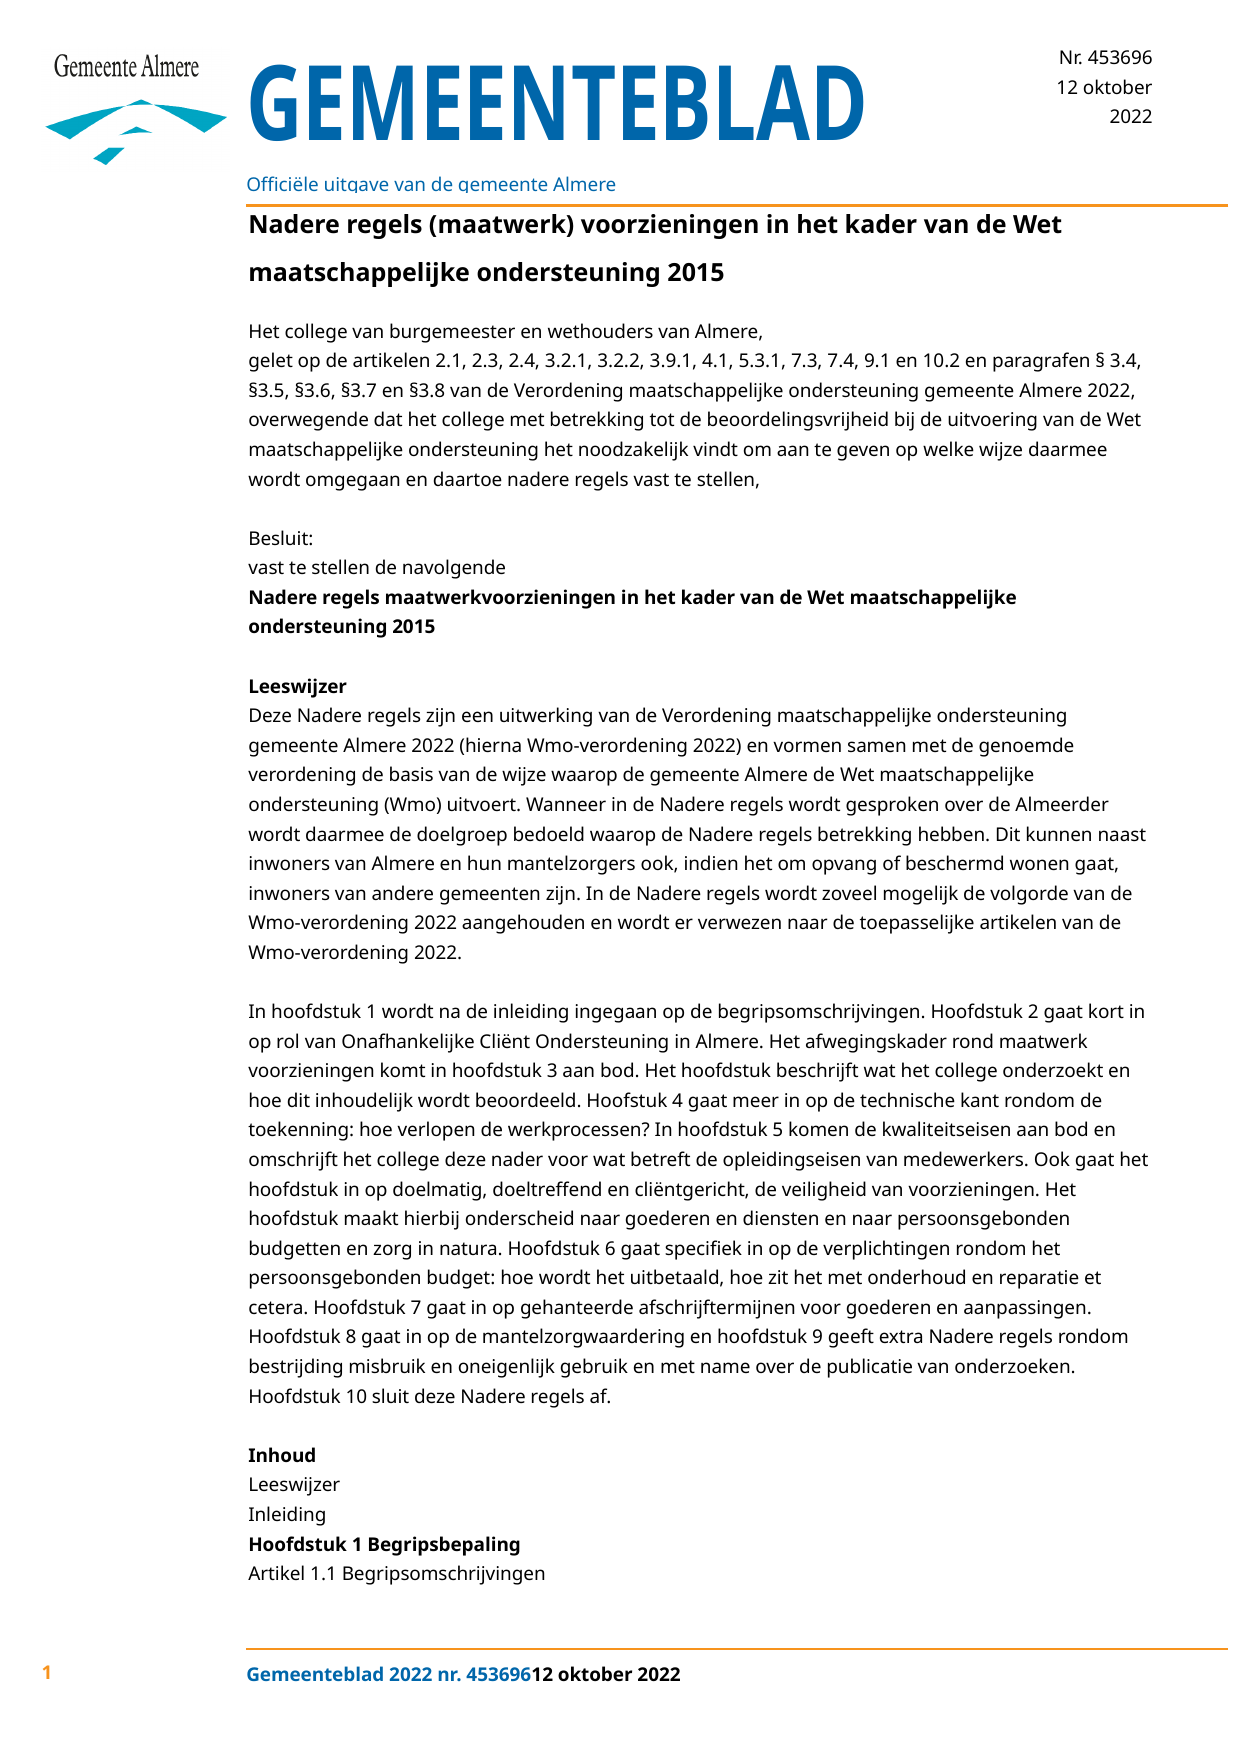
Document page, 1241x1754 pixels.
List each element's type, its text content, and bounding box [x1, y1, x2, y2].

text Nadere regels maatwerkvoorzieningen in het kader van de Wet maatschappelijke ondersteuning 2015 [248, 584, 1152, 639]
picture [41, 47, 231, 172]
text Nadere regels (maatwerk) voorzieningen in het kader van de Wet maatschappelijke ondersteuning 2015 [248, 207, 1152, 288]
text Hoofdstuk 1 Begripsbepaling [248, 1531, 1152, 1557]
text Leeswijzer [248, 673, 1152, 699]
text Leeswijzer [248, 1472, 1152, 1497]
text overwegende dat het college met betrekking tot de beoordelingsvrijheid bij de uitvoering van de Wet maatschappelijke ondersteuning het noodzakelijk vindt om aan te geven op welke wijze daarmee wordt omgegaan en daartoe nadere regels vast te stellen, [248, 407, 1152, 492]
text Het college van burgemeester en wethouders van Almere, [248, 318, 1152, 344]
text Artikel 1.1 Begripsomschrijvingen [248, 1560, 1152, 1586]
text Deze Nadere regels zijn een uitwerking van de Verordening maatschappelijke ondersteuning gemeente Almere 2022 (hierna Wmo-verordening 2022) en vormen samen met de genoemde verordening de basis van de wijze waarop de gemeente Almere de Wet maatschappelijke ondersteuning (Wmo) uitvoert. Wanneer in de Nadere regels wordt gesproken over de Almeerder wordt daarmee de doelgroep bedoeld waarop de Nadere regels betrekking hebben. Dit kunnen naast inwoners van Almere en hun mantelzorgers ook, indien het om opvang of beschermd wonen gaat, inwoners van andere gemeenten zijn. In de Nadere regels wordt zoveel mogelijk de volgorde van de Wmo-verordening 2022 aangehouden en wordt er verwezen naar de toepasselijke artikelen van de Wmo-verordening 2022. [248, 702, 1152, 965]
text In hoofdstuk 1 wordt na de inleiding ingegaan op de begripsomschrijvingen. Hoofdstuk 2 gaat kort in op rol van Onafhankelijke Cliënt Ondersteuning in Almere. Het afwegingskader rond maatwerk voorzieningen komt in hoofdstuk 3 aan bod. Het hoofdstuk beschrijft wat het college onderzoekt en hoe dit inhoudelijk wordt beoordeeld. Hoofstuk 4 gaat meer in op de technische kant rondom de toekenning: hoe verlopen de werkprocessen? In hoofdstuk 5 komen de kwaliteitseisen aan bod en omschrijft het college deze nader voor wat betreft de opleidingseisen van medewerkers. Ook gaat het hoofdstuk in op doelmatig, doeltreffend en cliëntgericht, de veiligheid van voorzieningen. Het hoofdstuk maakt hierbij onderscheid naar goederen en diensten en naar persoonsgebonden budgetten en zorg in natura. Hoofdstuk 6 gaat specifiek in op de verplichtingen rondom het persoonsgebonden budget: hoe wordt het uitbetaald, hoe zit het met onderhoud en reparatie et cetera. Hoofdstuk 7 gaat in op gehanteerde afschrijftermijnen voor goederen en aanpassingen. Hoofdstuk 8 gaat in op de mantelzorgwaardering en hoofdstuk 9 geeft extra Nadere regels rondom bestrijding misbruik en oneigenlijk gebruik en met name over de publicatie van onderzoeken. Hoofdstuk 10 sluit deze Nadere regels af. [248, 998, 1152, 1409]
text Inhoud [248, 1442, 1152, 1468]
text gelet op de artikelen 2.1, 2.3, 2.4, 3.2.1, 3.2.2, 3.9.1, 4.1, 5.3.1, 7.3, 7.4, 9.1 en 10.2 en paragrafen § 3.4, §3.5, §3.6, §3.7 en §3.8 van de Verordening maatschappelijke ondersteuning gemeente Almere 2022, [248, 347, 1152, 403]
text vast te stellen de navolgende [248, 554, 1152, 580]
text Besluit: [248, 525, 1152, 551]
text Inleiding [248, 1501, 1152, 1527]
